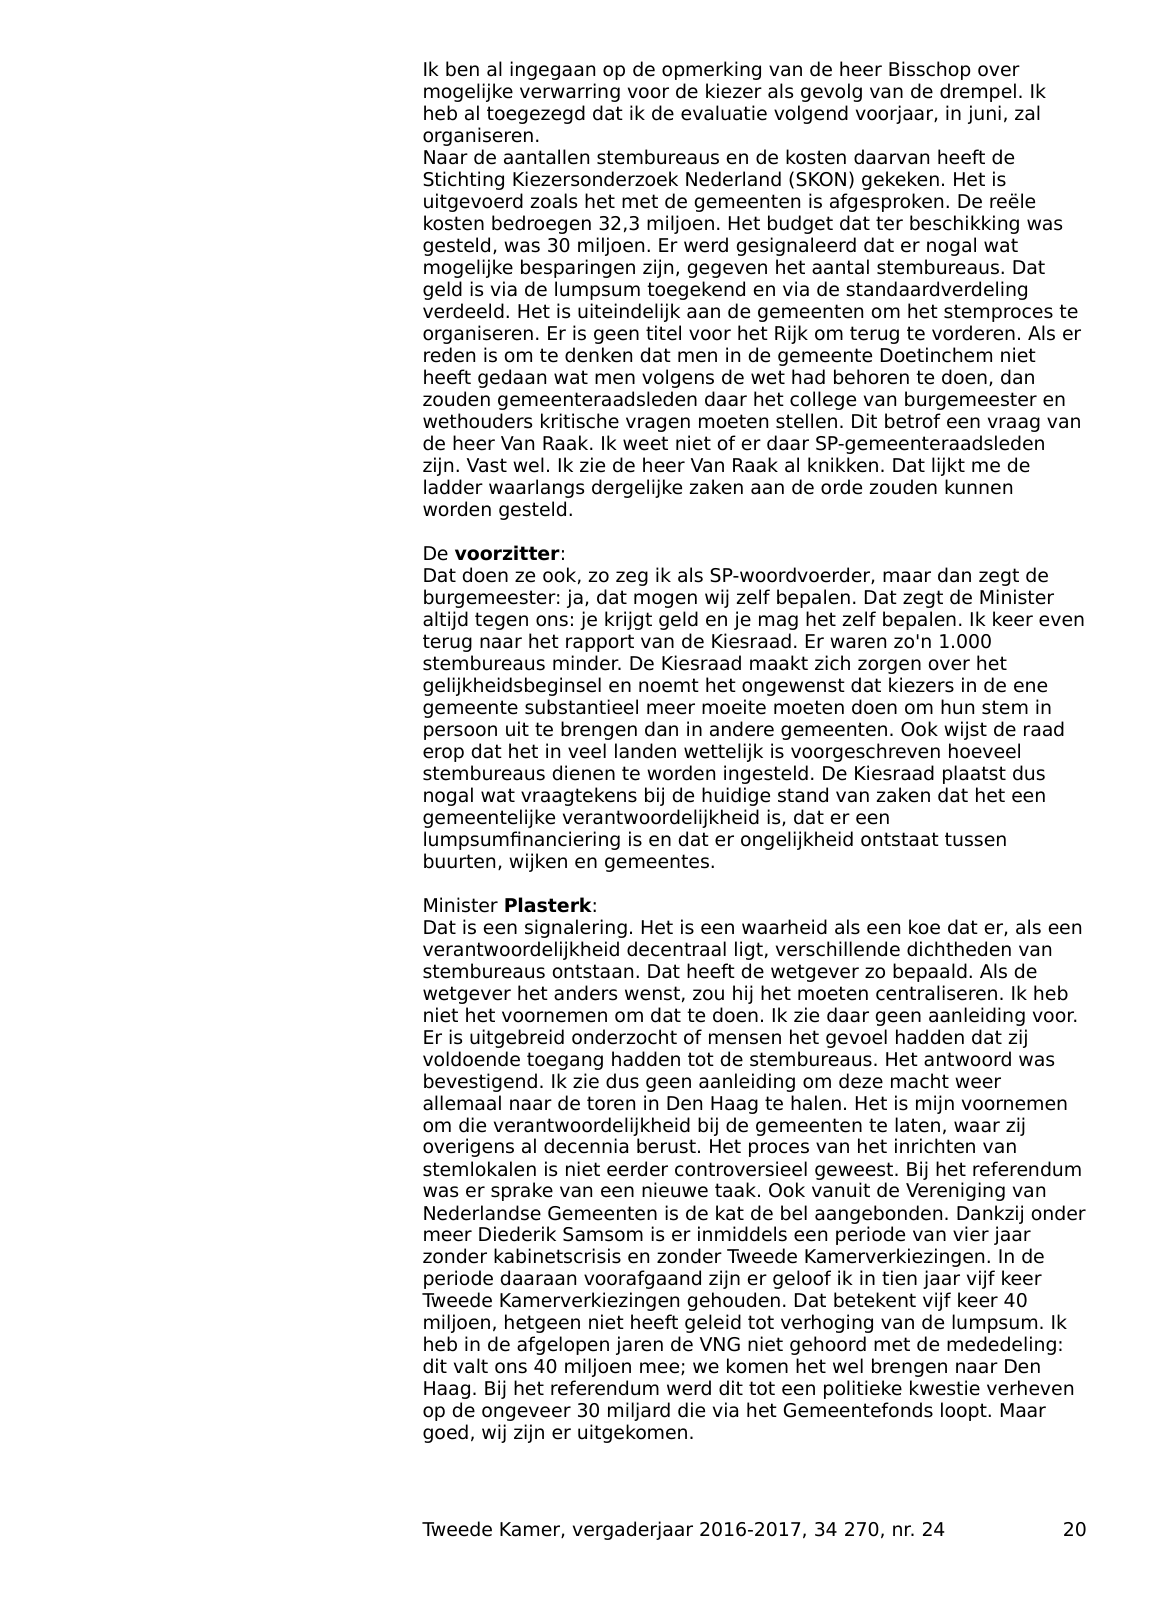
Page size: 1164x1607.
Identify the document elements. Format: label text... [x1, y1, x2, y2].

text Naar de aantallen stembureaus en de kosten daarvan heeft de Stichting Kiezersonderzoek Nederland (SKON) gekeken. Het is uitgevoerd zoals het met de gemeenten is afgesproken. De reële kosten bedroegen 32,3 miljoen. Het budget dat ter beschikking was gesteld, was 30 miljoen. Er werd gesignaleerd dat er nogal wat mogelijke besparingen zijn, gegeven het aantal stembureaus. Dat geld is via de lumpsum toegekend en via de standaardverdeling verdeeld. Het is uiteindelijk aan de gemeenten om het stemproces te organiseren. Er is geen titel voor het Rijk om terug te vorderen. Als er reden is om te denken dat men in de gemeente Doetinchem niet heeft gedaan wat men volgens de wet had behoren te doen, dan zouden gemeenteraadsleden daar het college van burgemeester en wethouders kritische vragen moeten stellen. Dit betrof een vraag van de heer Van Raak. Ik weet niet of er daar SP-gemeenteraadsleden zijn. Vast wel. Ik zie de heer Van Raak al knikken. Dat lijkt me de ladder waarlangs dergelijke zaken aan de orde zouden kunnen worden gesteld. [422, 147, 1087, 521]
text Ik ben al ingegaan op de opmerking van de heer Bisschop over mogelijke verwarring voor de kiezer als gevolg van de drempel. Ik heb al toegezegd dat ik de evaluatie volgend voorjaar, in juni, zal organiseren. [422, 59, 1087, 147]
text Dat is een signalering. Het is een waarheid als een koe dat er, als een verantwoordelijkheid decentraal ligt, verschillende dichtheden van stembureaus ontstaan. Dat heeft de wetgever zo bepaald. Als de wetgever het anders wenst, zou hij het moeten centraliseren. Ik heb niet het voornemen om dat te doen. Ik zie daar geen aanleiding voor. Er is uitgebreid onderzocht of mensen het gevoel hadden dat zij voldoende toegang hadden tot de stembureaus. Het antwoord was bevestigend. Ik zie dus geen aanleiding om deze macht weer allemaal naar de toren in Den Haag te halen. Het is mijn voornemen om die verantwoordelijkheid bij de gemeenten te laten, waar zij overigens al decennia berust. Het proces van het inrichten van stemlokalen is niet eerder controversieel geweest. Bij het referendum was er sprake van een nieuwe taak. Ook vanuit de Vereniging van Nederlandse Gemeenten is de kat de bel aangebonden. Dankzij onder meer Diederik Samsom is er inmiddels een periode van vier jaar zonder kabinetscrisis en zonder Tweede Kamerverkiezingen. In de periode daaraan voorafgaand zijn er geloof ik in tien jaar vijf keer Tweede Kamerverkiezingen gehouden. Dat betekent vijf keer 40 miljoen, hetgeen niet heeft geleid tot verhoging van de lumpsum. Ik heb in de afgelopen jaren de VNG niet gehoord met de mededeling: dit valt ons 40 miljoen mee; we komen het wel brengen naar Den Haag. Bij het referendum werd dit tot een politieke kwestie verheven op de ongeveer 30 miljard die via het Gemeentefonds loopt. Maar goed, wij zijn er uitgekomen. [422, 917, 1087, 1444]
text Minister Plasterk: [422, 895, 1087, 917]
text De voorzitter: [422, 543, 1087, 565]
text Dat doen ze ook, zo zeg ik als SP-woordvoerder, maar dan zegt de burgemeester: ja, dat mogen wij zelf bepalen. Dat zegt de Minister altijd tegen ons: je krijgt geld en je mag het zelf bepalen. Ik keer even terug naar het rapport van de Kiesraad. Er waren zo'n 1.000 stembureaus minder. De Kiesraad maakt zich zorgen over het gelijkheidsbeginsel en noemt het ongewenst dat kiezers in de ene gemeente substantieel meer moeite moeten doen om hun stem in persoon uit te brengen dan in andere gemeenten. Ook wijst de raad erop dat het in veel landen wettelijk is voorgeschreven hoeveel stembureaus dienen te worden ingesteld. De Kiesraad plaatst dus nogal wat vraagtekens bij de huidige stand van zaken dat het een gemeentelijke verantwoordelijkheid is, dat er een lumpsumfinanciering is en dat er ongelijkheid ontstaat tussen buurten, wijken en gemeentes. [422, 565, 1087, 872]
